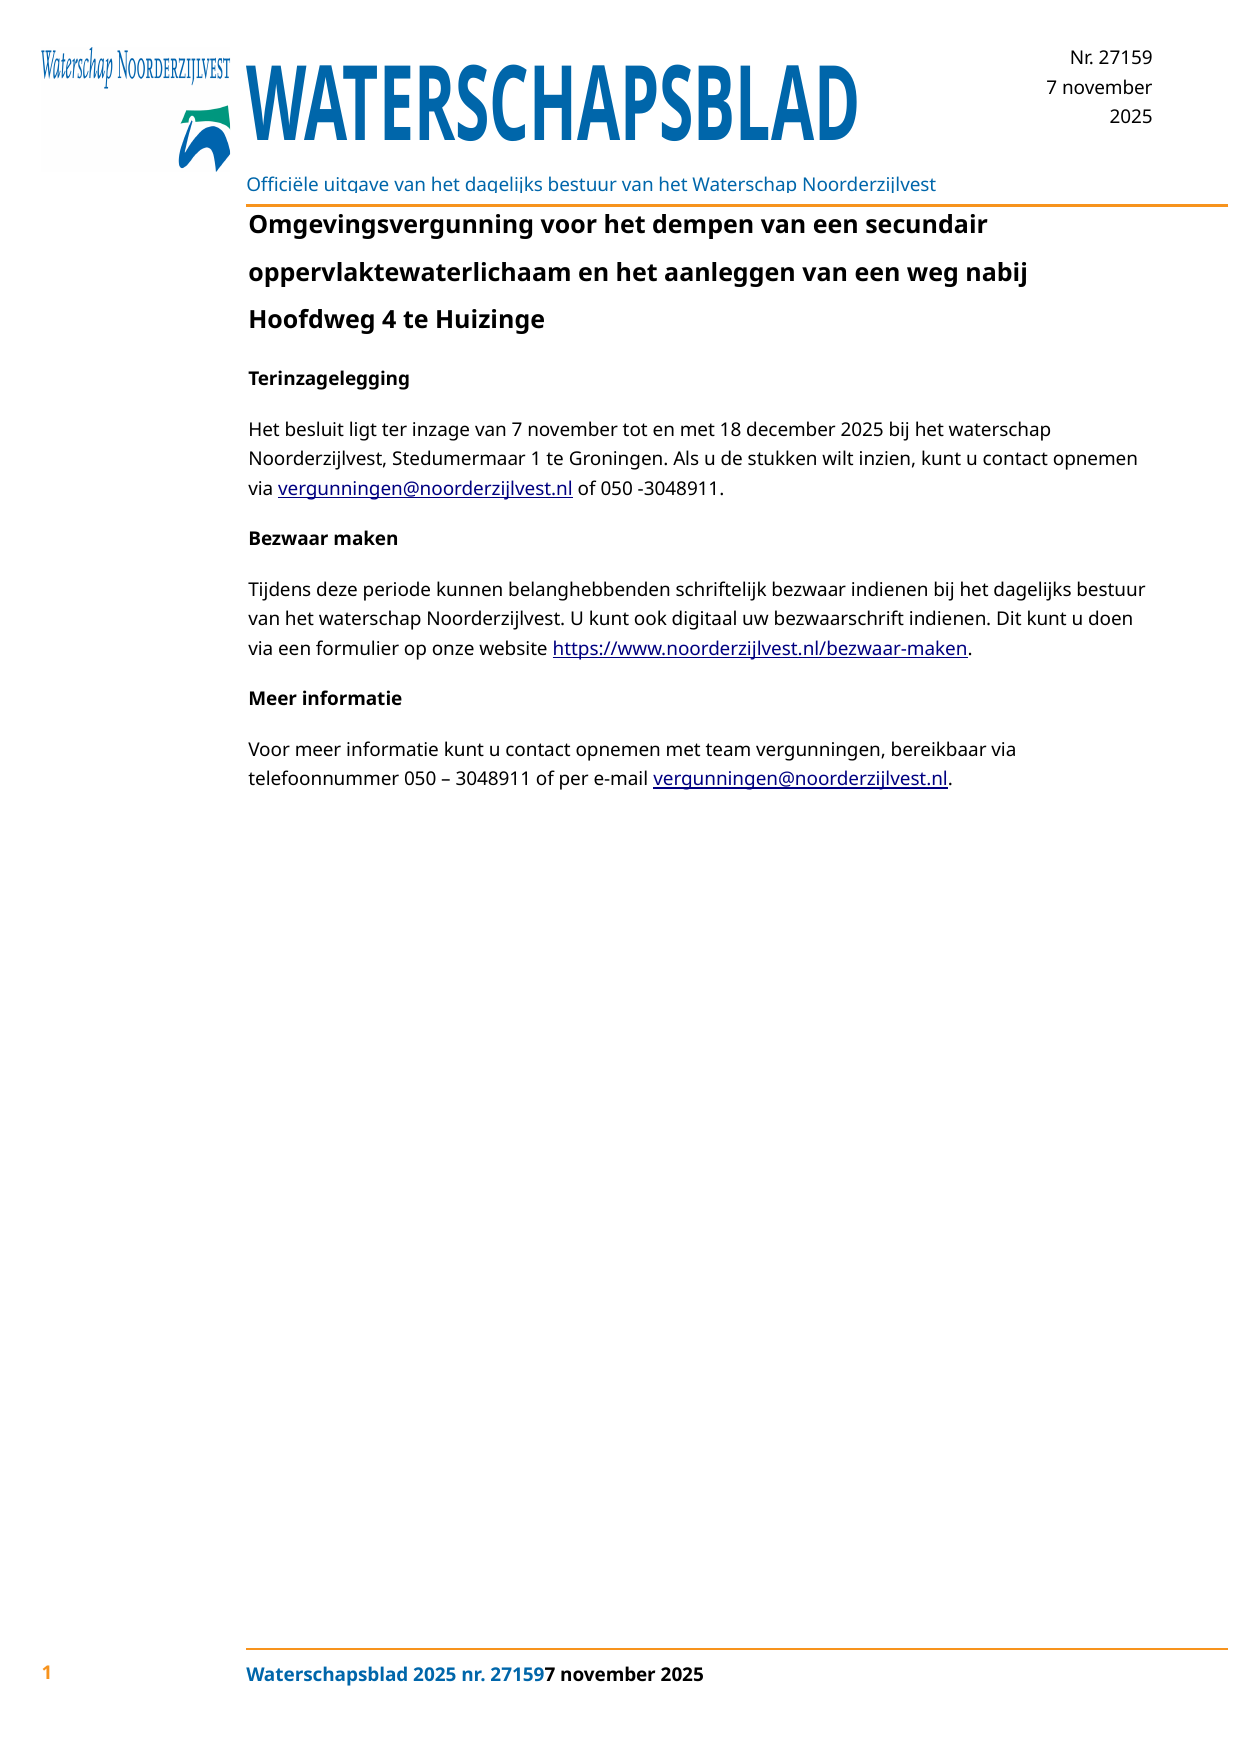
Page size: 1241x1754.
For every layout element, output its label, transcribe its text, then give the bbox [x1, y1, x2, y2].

text Terinzagelegging [248, 366, 1152, 391]
text Meer informatie [248, 686, 1152, 711]
text Het besluit ligt ter inzage van 7 november tot en met 18 december 2025 bij het waterschap Noorderzijlvest, Stedumermaar 1 te Groningen. Als u de stukken wilt inzien, kunt u contact opnemen via vergunningen@noorderzijlvest.nl of 050 -3048911. [248, 416, 1152, 501]
text Omgevingsvergunning voor het dempen van een secundair oppervlaktewaterlichaam en het aanleggen van een weg nabij Hoofdweg 4 te Huizinge [248, 207, 1152, 336]
picture [41, 47, 231, 172]
text Bezwaar maken [248, 526, 1152, 551]
text Voor meer informatie kunt u contact opnemen met team vergunningen, bereikbaar via telefoonnummer 050 – 3048911 of per e-mail vergunningen@noorderzijlvest.nl. [248, 736, 1152, 791]
text Tijdens deze periode kunnen belanghebbenden schriftelijk bezwaar indienen bij het dagelijks bestuur van het waterschap Noorderzijlvest. U kunt ook digitaal uw bezwaarschrift indienen. Dit kunt u doen via een formulier op onze website https://www.noorderzijlvest.nl/bezwaar-maken. [248, 576, 1152, 661]
